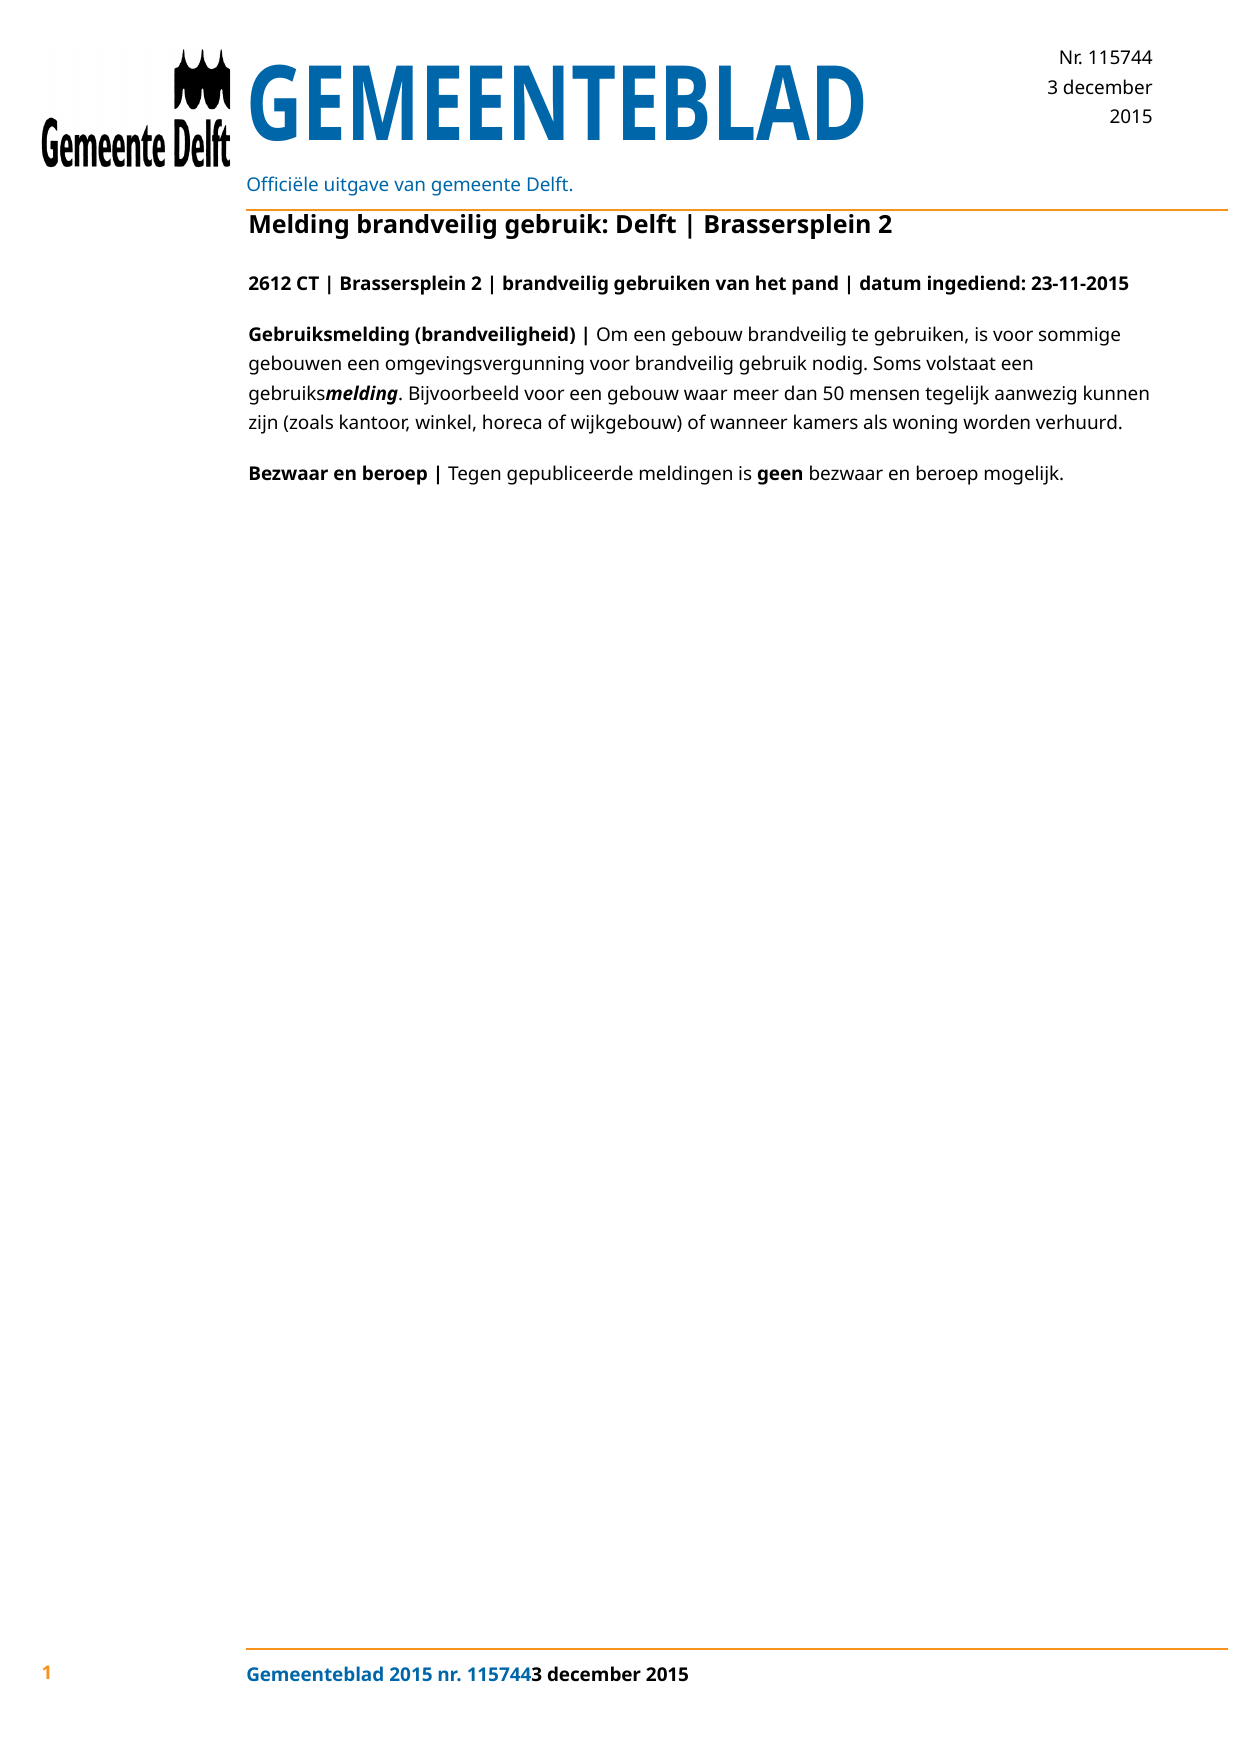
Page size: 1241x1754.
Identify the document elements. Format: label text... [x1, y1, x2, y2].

text Gebruiksmelding (brandveiligheid) | Om een gebouw brandveilig te gebruiken, is voor sommige gebouwen een omgevingsvergunning voor brandveilig gebruik nodig. Soms volstaat een gebruiksmelding. Bijvoorbeeld voor een gebouw waar meer dan 50 mensen tegelijk aanwezig kunnen zijn (zoals kantoor, winkel, horeca of wijkgebouw) of wanneer kamers als woning worden verhuurd. [248, 321, 1152, 435]
text Melding brandveilig gebruik: Delft | Brassersplein 2 [248, 211, 1152, 241]
picture [41, 47, 231, 172]
text 2612 CT | Brassersplein 2 | brandveilig gebruiken van het pand | datum ingediend: 23-11-2015 [248, 270, 1152, 296]
text Bezwaar en beroep | Tegen gepubliceerde meldingen is geen bezwaar en beroep mogelijk. [248, 460, 1152, 486]
